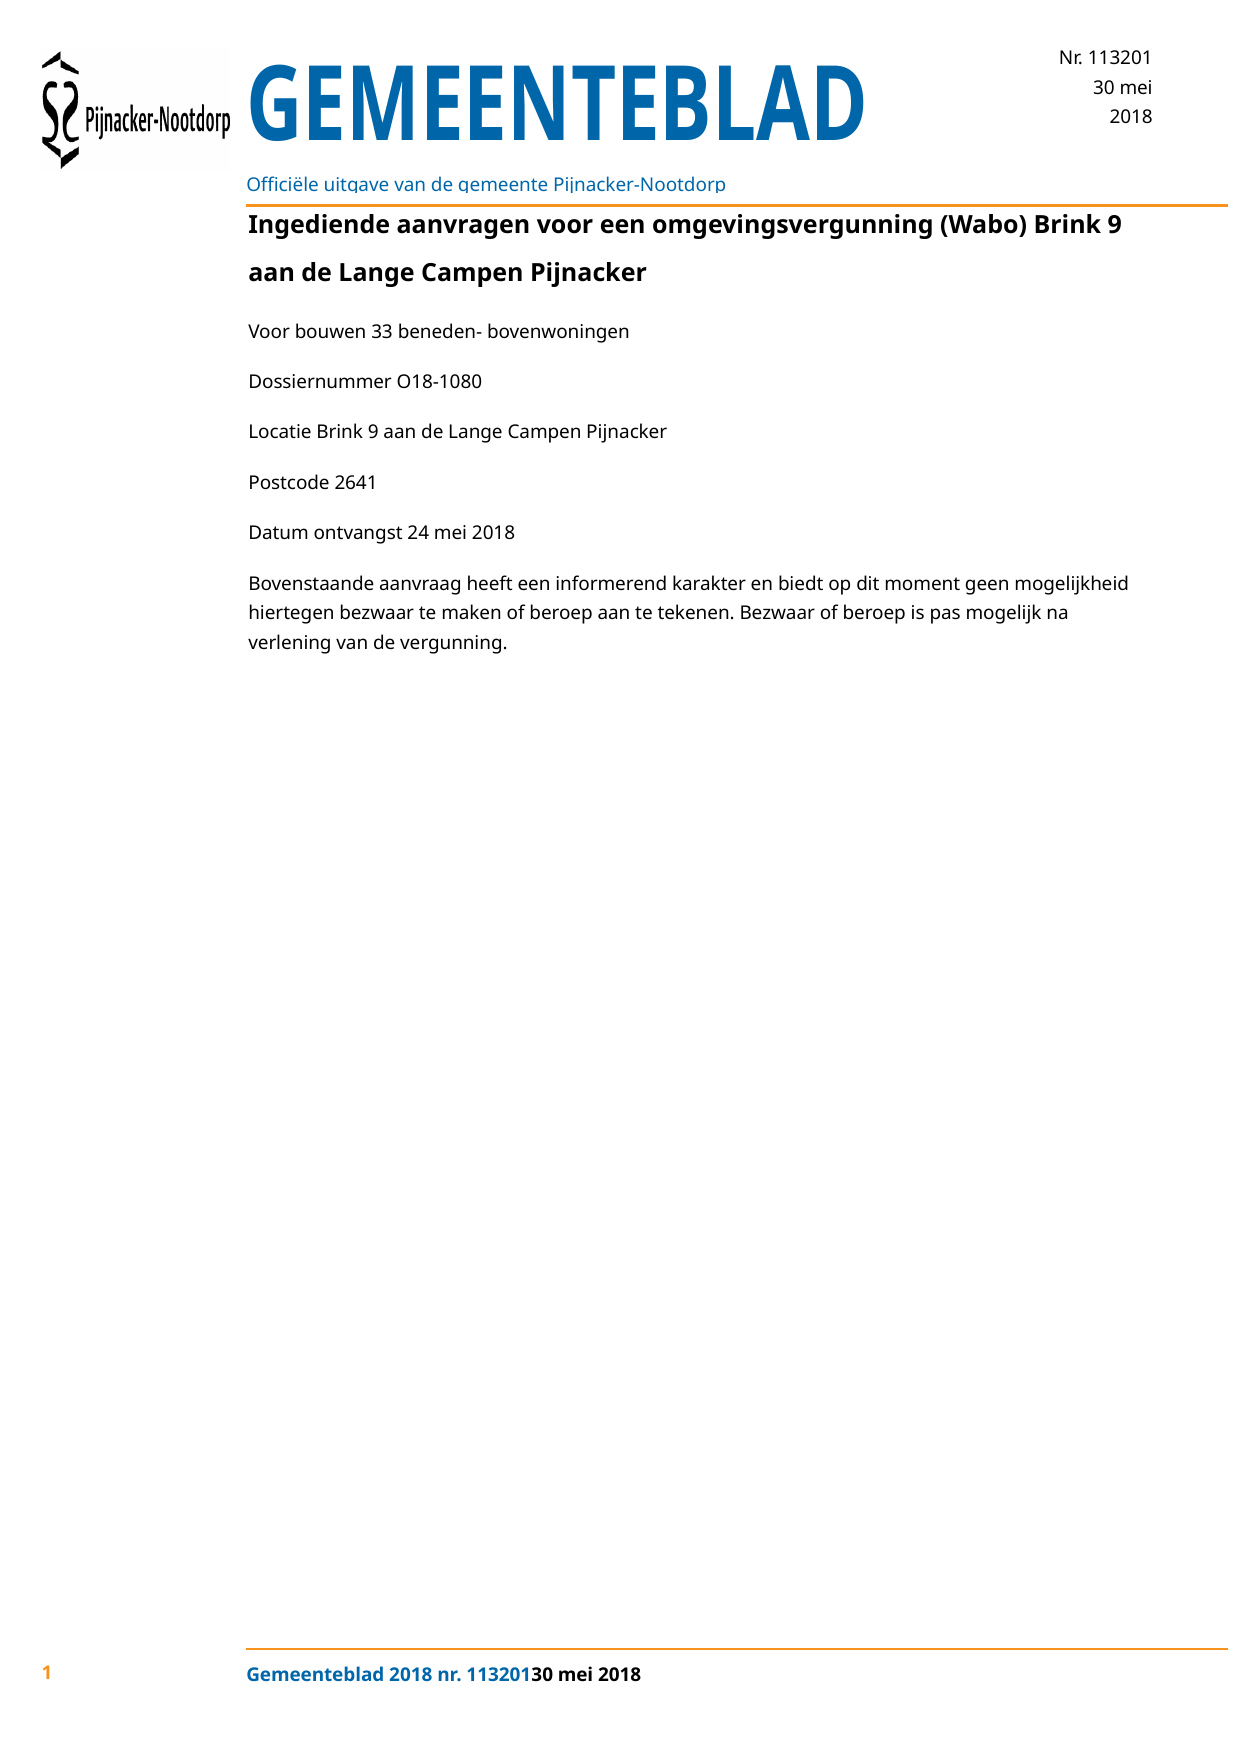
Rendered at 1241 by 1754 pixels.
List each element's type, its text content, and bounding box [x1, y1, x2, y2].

text Ingediende aanvragen voor een omgevingsvergunning (Wabo) Brink 9 aan de Lange Campen Pijnacker [248, 207, 1152, 288]
text Bovenstaande aanvraag heeft een informerend karakter en biedt op dit moment geen mogelijkheid hiertegen bezwaar te maken of beroep aan te tekenen. Bezwaar of beroep is pas mogelijk na verlening van de vergunning. [248, 570, 1152, 655]
text Datum ontvangst 24 mei 2018 [248, 519, 1152, 545]
text Locatie Brink 9 aan de Lange Campen Pijnacker [248, 419, 1152, 444]
text Voor bouwen 33 beneden- bovenwoningen [248, 318, 1152, 344]
text Dossiernummer O18-1080 [248, 368, 1152, 394]
text Postcode 2641 [248, 469, 1152, 495]
picture [41, 47, 231, 172]
